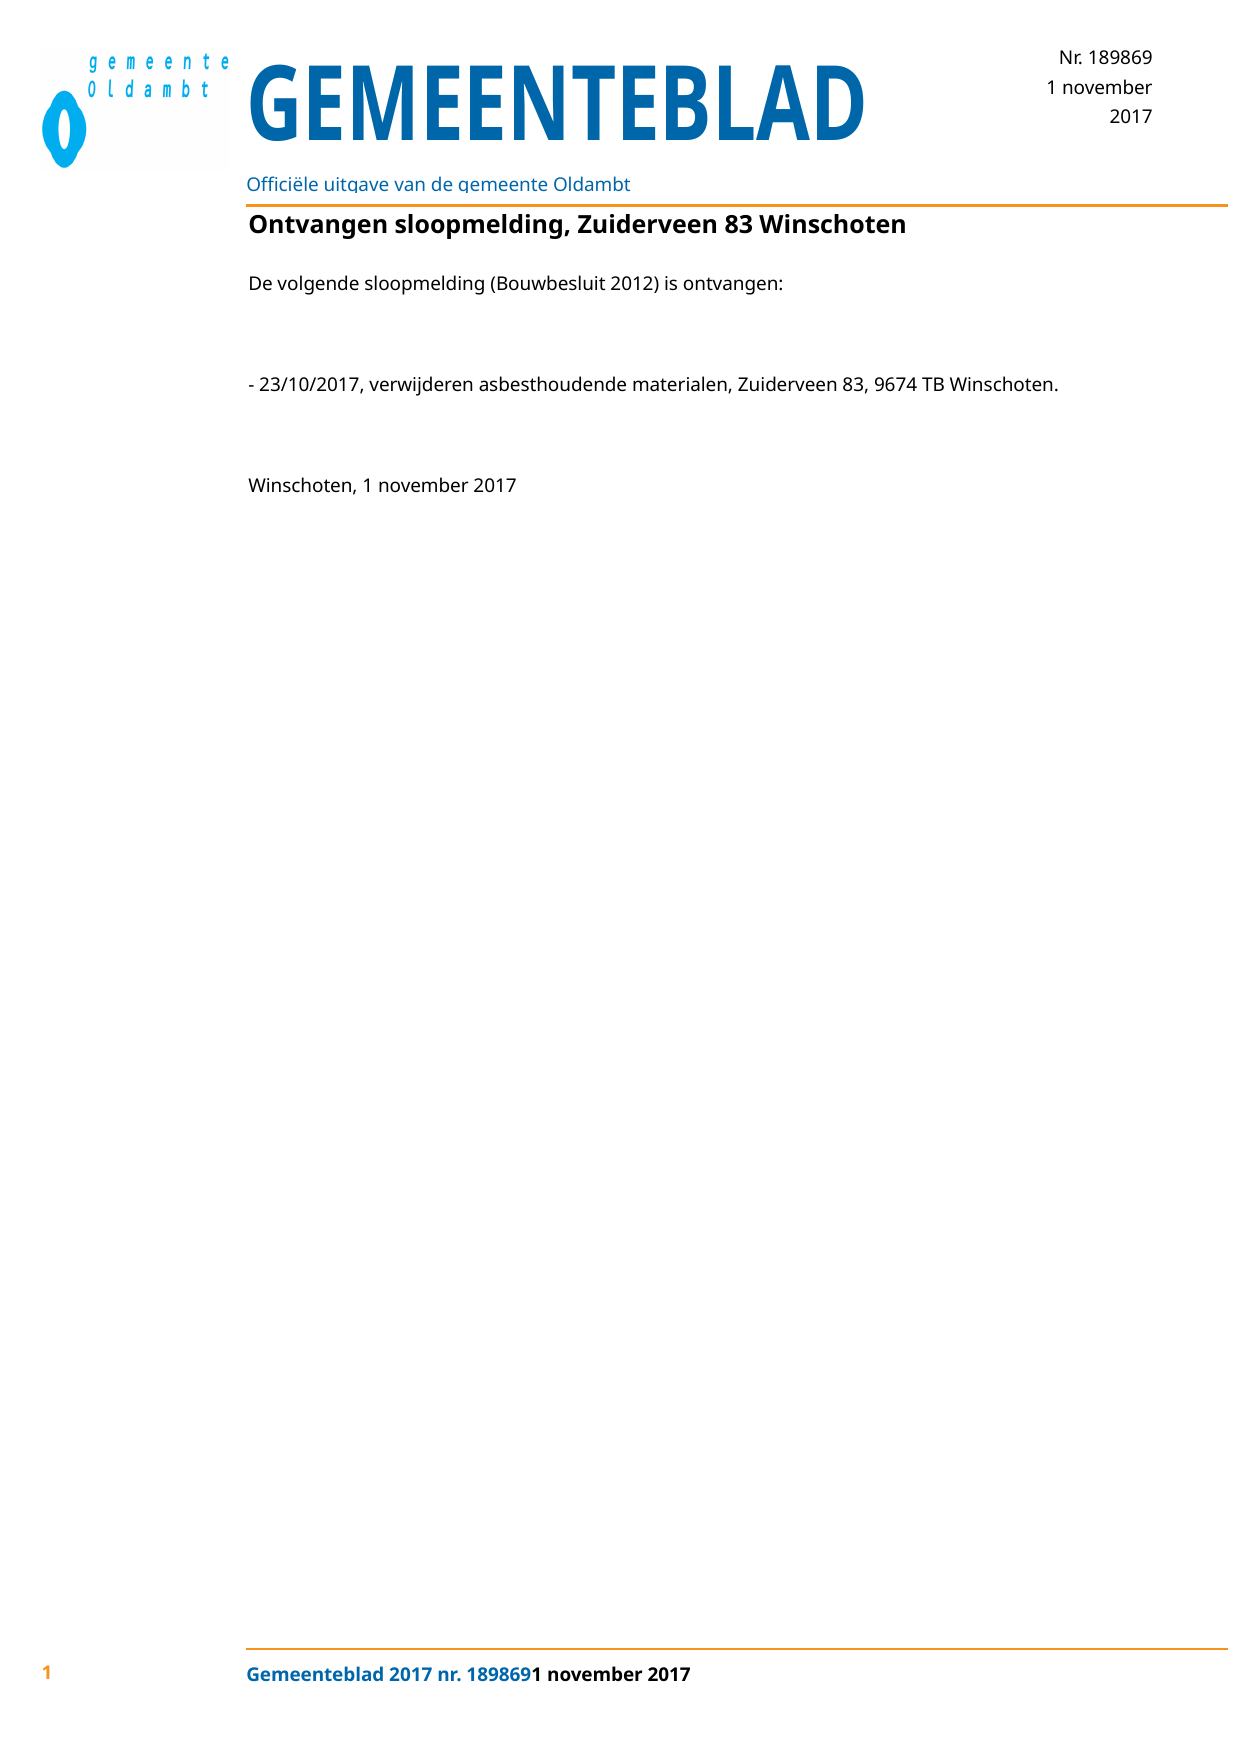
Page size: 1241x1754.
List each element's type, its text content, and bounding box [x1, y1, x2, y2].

text Ontvangen sloopmelding, Zuiderveen 83 Winschoten [248, 207, 1152, 241]
picture [41, 47, 231, 172]
text Winschoten, 1 november 2017 [248, 472, 1152, 498]
text - 23/10/2017, verwijderen asbesthoudende materialen, Zuiderveen 83, 9674 TB Winschoten. [248, 371, 1152, 397]
text De volgende sloopmelding (Bouwbesluit 2012) is ontvangen: [248, 270, 1152, 296]
